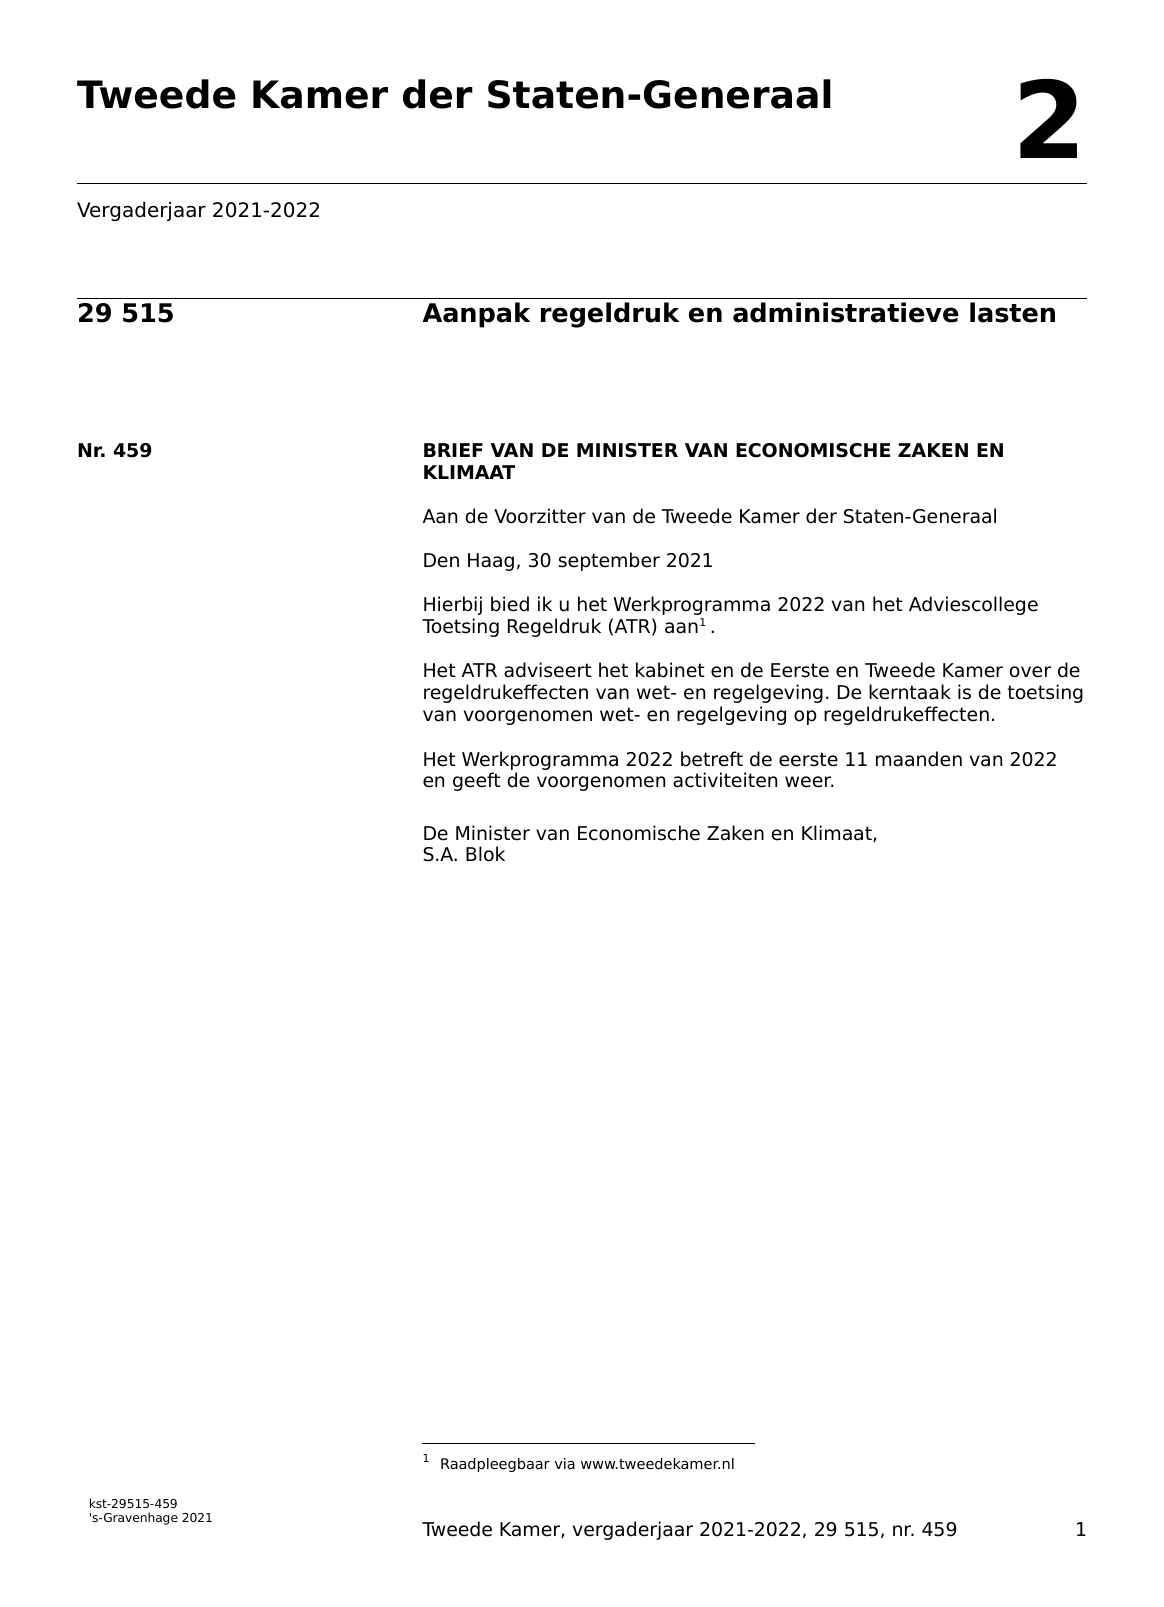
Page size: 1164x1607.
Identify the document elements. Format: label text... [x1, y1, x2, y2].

text 's-Gravenhage 2021 [88, 1511, 323, 1525]
text De Minister van Economische Zaken en Klimaat, S.A. Blok [422, 822, 1087, 866]
text Aan de Voorzitter van de Tweede Kamer der Staten-Generaal [422, 506, 1087, 528]
text kst-29515-459 [88, 1497, 323, 1511]
table_cell Vergaderjaar 2021-2022 [77, 184, 1087, 298]
text Den Haag, 30 september 2021 [422, 550, 1087, 572]
text Hierbij bied ik u het Werkprogramma 2022 van het Adviescollege Toetsing Regeldruk (ATR) aan. [422, 594, 1087, 638]
table_header 2 [886, 59, 1087, 183]
text Raadpleegbaar via www.tweedekamer.nl [422, 1452, 1087, 1474]
subtitle 29 515 Aanpak regeldruk en administratieve lasten [77, 299, 1087, 329]
subtitle Nr. 459 BRIEF VAN DE MINISTER VAN ECONOMISCHE ZAKEN EN KLIMAAT [77, 440, 1087, 484]
table_header Tweede Kamer der Staten-Generaal [77, 59, 886, 183]
text Het Werkprogramma 2022 betreft de eerste 11 maanden van 2022 en geeft de voorgenomen activiteiten weer. [422, 748, 1087, 792]
text Het ATR adviseert het kabinet en de Eerste en Tweede Kamer over de regeldrukeffecten van wet- en regelgeving. De kerntaak is de toetsing van voorgenomen wet- en regelgeving op regeldrukeffecten. [422, 660, 1087, 726]
